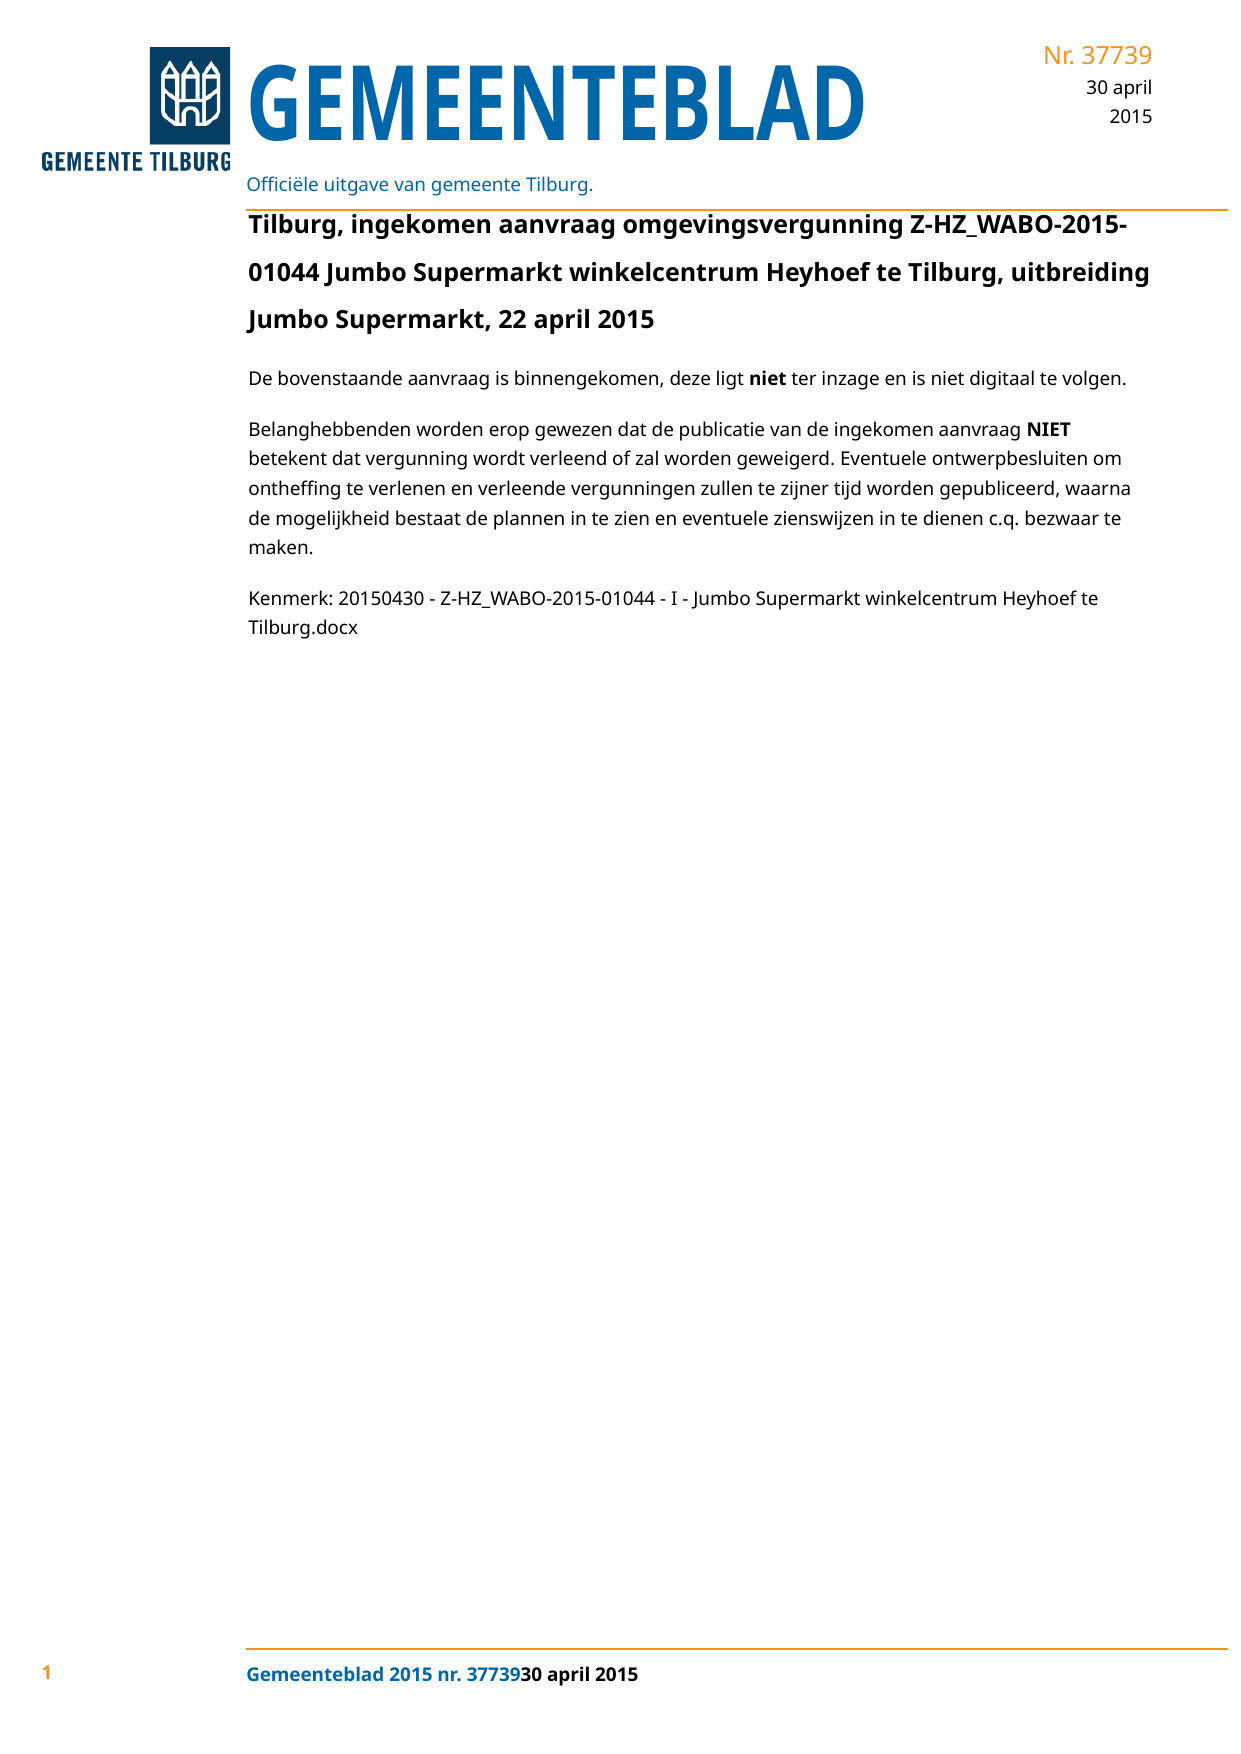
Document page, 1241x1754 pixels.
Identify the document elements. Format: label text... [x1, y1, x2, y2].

text Belanghebbenden worden erop gewezen dat de publicatie van de ingekomen aanvraag NIET betekent dat vergunning wordt verleend of zal worden geweigerd. Eventuele ontwerpbesluiten om ontheffing te verlenen en verleende vergunningen zullen te zijner tijd worden gepubliceerd, waarna de mogelijkheid bestaat de plannen in te zien en eventuele zienswijzen in te dienen c.q. bezwaar te maken. [248, 416, 1152, 560]
text Tilburg, ingekomen aanvraag omgevingsvergunning Z-HZ_WABO-2015-01044 Jumbo Supermarkt winkelcentrum Heyhoef te Tilburg, uitbreiding Jumbo Supermarkt, 22 april 2015 [248, 211, 1152, 336]
picture [41, 47, 231, 172]
text De bovenstaande aanvraag is binnengekomen, deze ligt niet ter inzage en is niet digitaal te volgen. [248, 366, 1152, 391]
text Kenmerk: 20150430 - Z-HZ_WABO-2015-01044 - I - Jumbo Supermarkt winkelcentrum Heyhoef te Tilburg.docx [248, 585, 1152, 640]
